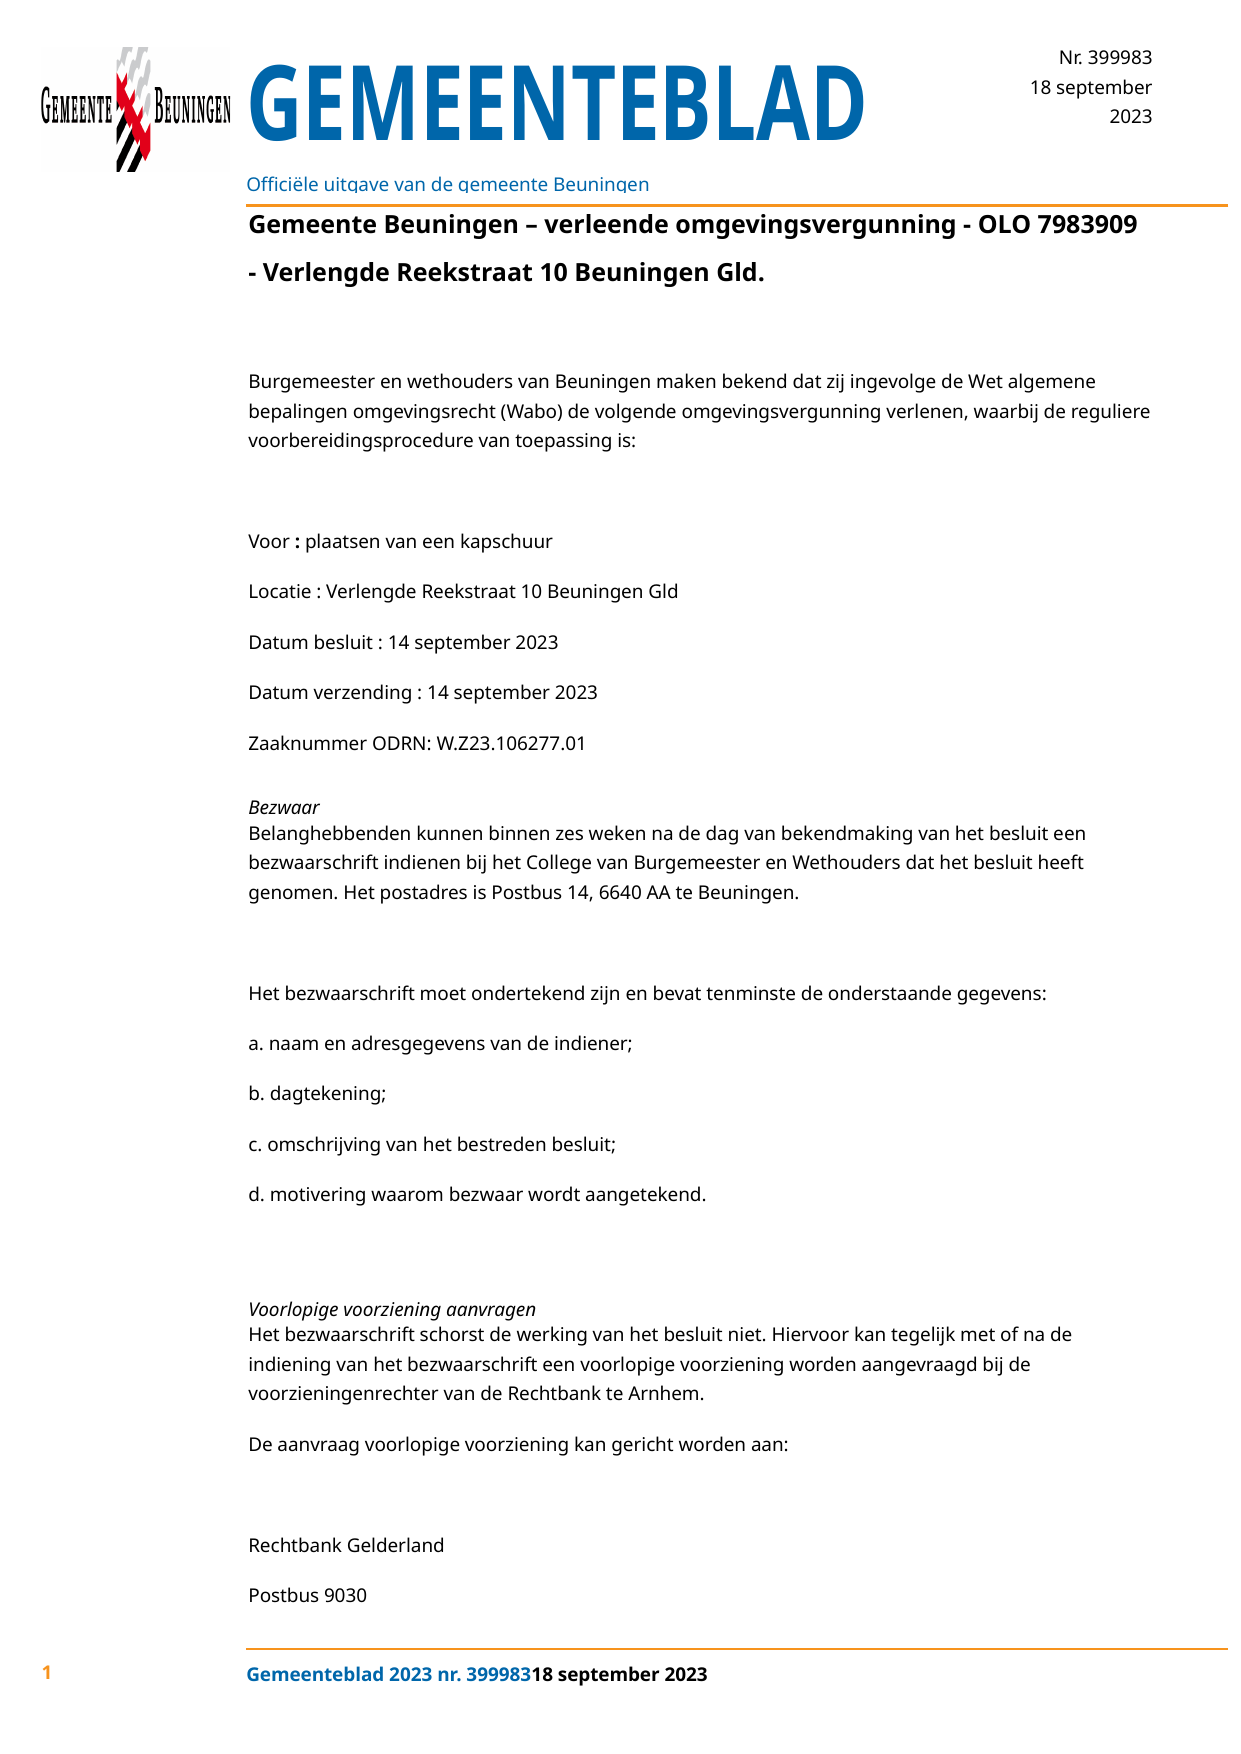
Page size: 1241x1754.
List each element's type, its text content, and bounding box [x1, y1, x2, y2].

text Belanghebbenden kunnen binnen zes weken na de dag van bekendmaking van het besluit een bezwaarschrift indienen bij het College van Burgemeester en Wethouders dat het besluit heeft genomen. Het postadres is Postbus 14, 6640 AA te Beuningen. [248, 820, 1152, 904]
text Bezwaar [248, 794, 1152, 820]
text De aanvraag voorlopige voorziening kan gericht worden aan: [248, 1431, 1152, 1457]
text Rechtbank Gelderland [248, 1532, 1152, 1558]
text Gemeente Beuningen – verleende omgevingsvergunning - OLO 7983909 - Verlengde Reekstraat 10 Beuningen Gld. [248, 207, 1152, 288]
text Het bezwaarschrift schorst de werking van het besluit niet. Hiervoor kan tegelijk met of na de indiening van het bezwaarschrift een voorlopige voorziening worden aangevraagd bij de voorzieningenrechter van de Rechtbank te Arnhem. [248, 1321, 1152, 1406]
text d. motivering waarom bezwaar wordt aangetekend. [248, 1181, 1152, 1207]
text Zaaknummer ODRN: W.Z23.106277.01 [248, 730, 1152, 756]
text Voorlopige voorziening aanvragen [248, 1296, 1152, 1321]
text Burgemeester en wethouders van Beuningen maken bekend dat zij ingevolge de Wet algemene bepalingen omgevingsrecht (Wabo) de volgende omgevingsvergunning verlenen, waarbij de reguliere voorbereidingsprocedure van toepassing is: [248, 368, 1152, 453]
picture [41, 47, 231, 172]
text Voor : plaatsen van een kapschuur [248, 528, 1152, 554]
text Datum verzending : 14 september 2023 [248, 679, 1152, 705]
text Postbus 9030 [248, 1582, 1152, 1608]
text b. dagtekening; [248, 1081, 1152, 1106]
text c. omschrijving van het bestreden besluit; [248, 1131, 1152, 1157]
text Het bezwaarschrift moet ondertekend zijn en bevat tenminste de onderstaande gegevens: [248, 980, 1152, 1005]
text Locatie : Verlengde Reekstraat 10 Beuningen Gld [248, 579, 1152, 604]
text Datum besluit : 14 september 2023 [248, 629, 1152, 655]
text a. naam en adresgegevens van de indiener; [248, 1030, 1152, 1056]
